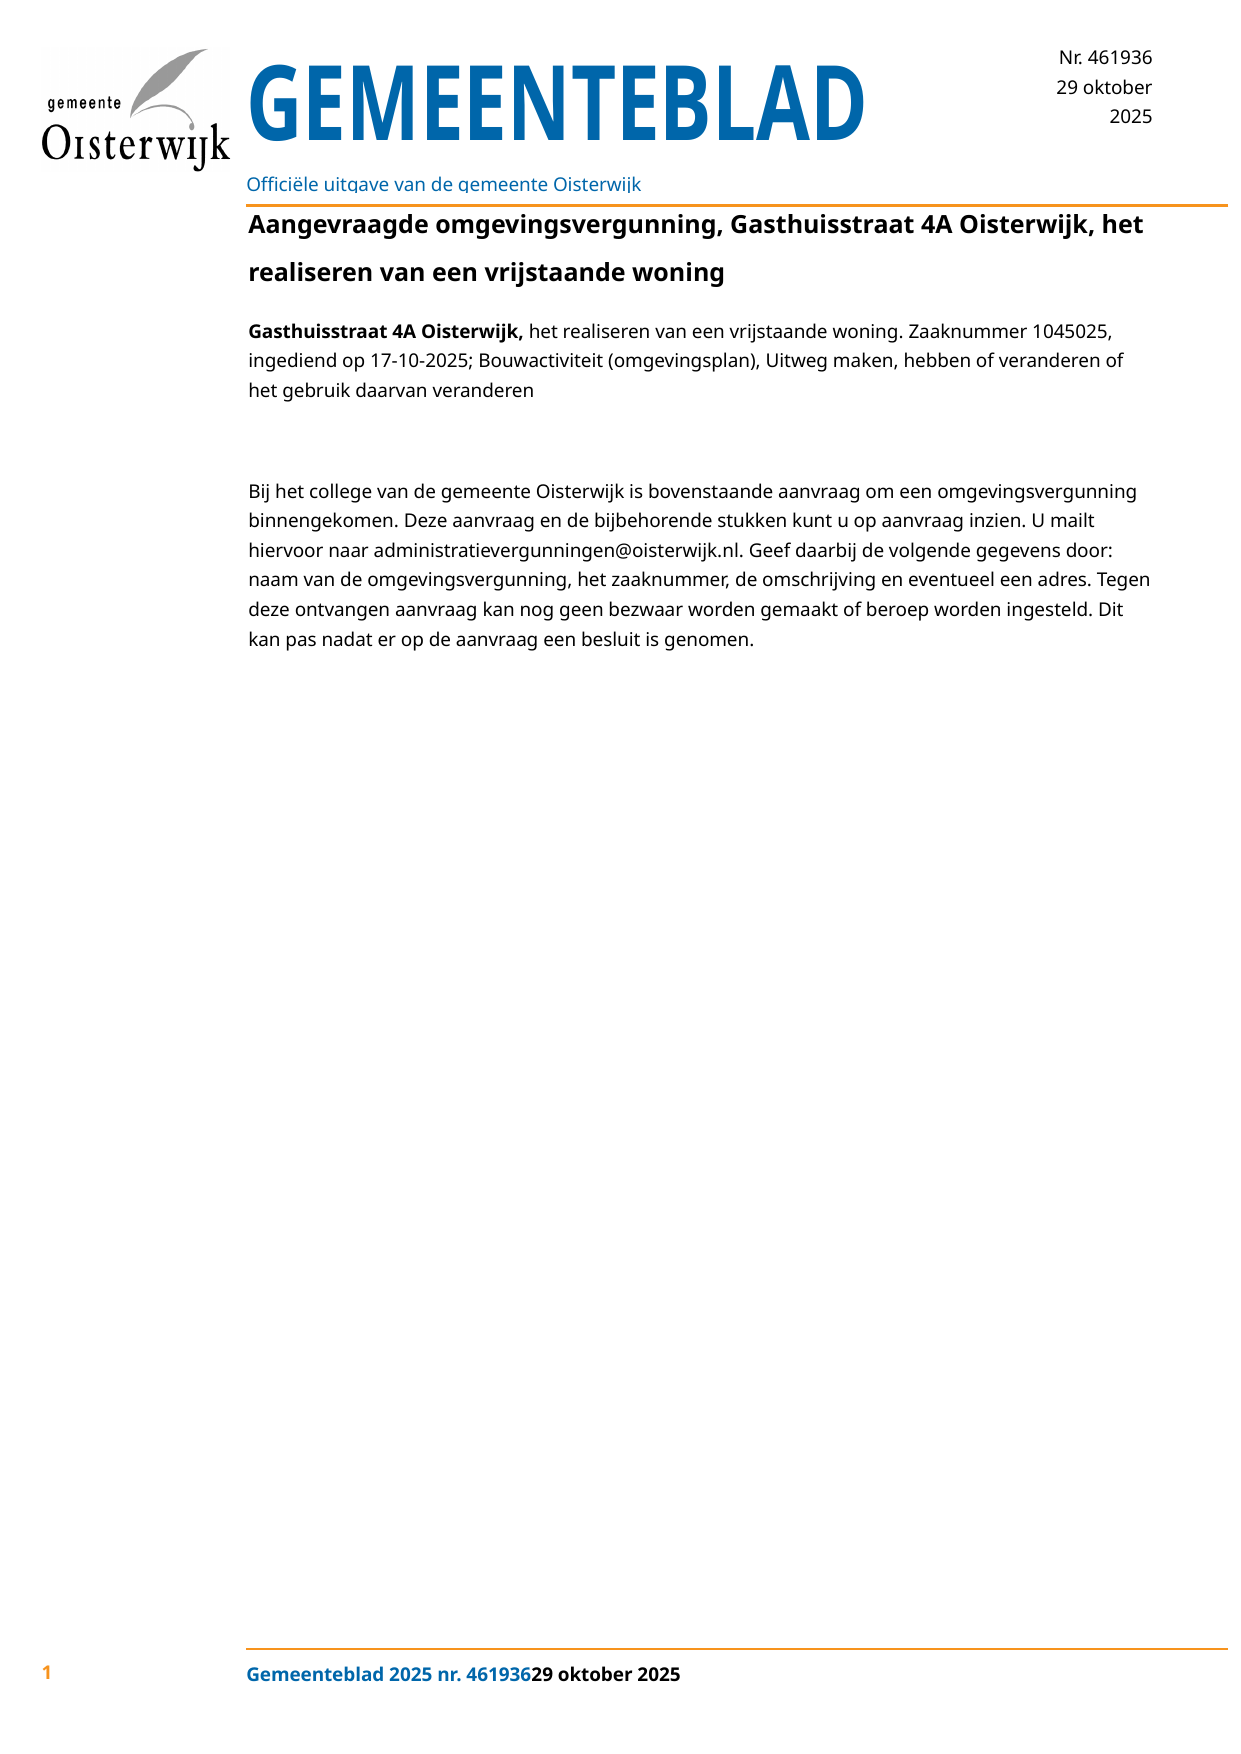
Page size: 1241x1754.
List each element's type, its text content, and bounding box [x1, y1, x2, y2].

text Aangevraagde omgevingsvergunning, Gasthuisstraat 4A Oisterwijk, het realiseren van een vrijstaande woning [248, 207, 1152, 288]
picture [41, 47, 231, 172]
text Gasthuisstraat 4A Oisterwijk, het realiseren van een vrijstaande woning. Zaaknummer 1045025, ingediend op 17-10-2025; Bouwactiviteit (omgevingsplan), Uitweg maken, hebben of veranderen of het gebruik daarvan veranderen [248, 318, 1152, 403]
text Bij het college van de gemeente Oisterwijk is bovenstaande aanvraag om een omgevingsvergunning binnengekomen. Deze aanvraag en de bijbehorende stukken kunt u op aanvraag inzien. U mailt hiervoor naar administratievergunningen@oisterwijk.nl. Geef daarbij de volgende gegevens door: naam van de omgevingsvergunning, het zaaknummer, de omschrijving en eventueel een adres. Tegen deze ontvangen aanvraag kan nog geen bezwaar worden gemaakt of beroep worden ingesteld. Dit kan pas nadat er op de aanvraag een besluit is genomen. [248, 478, 1152, 652]
